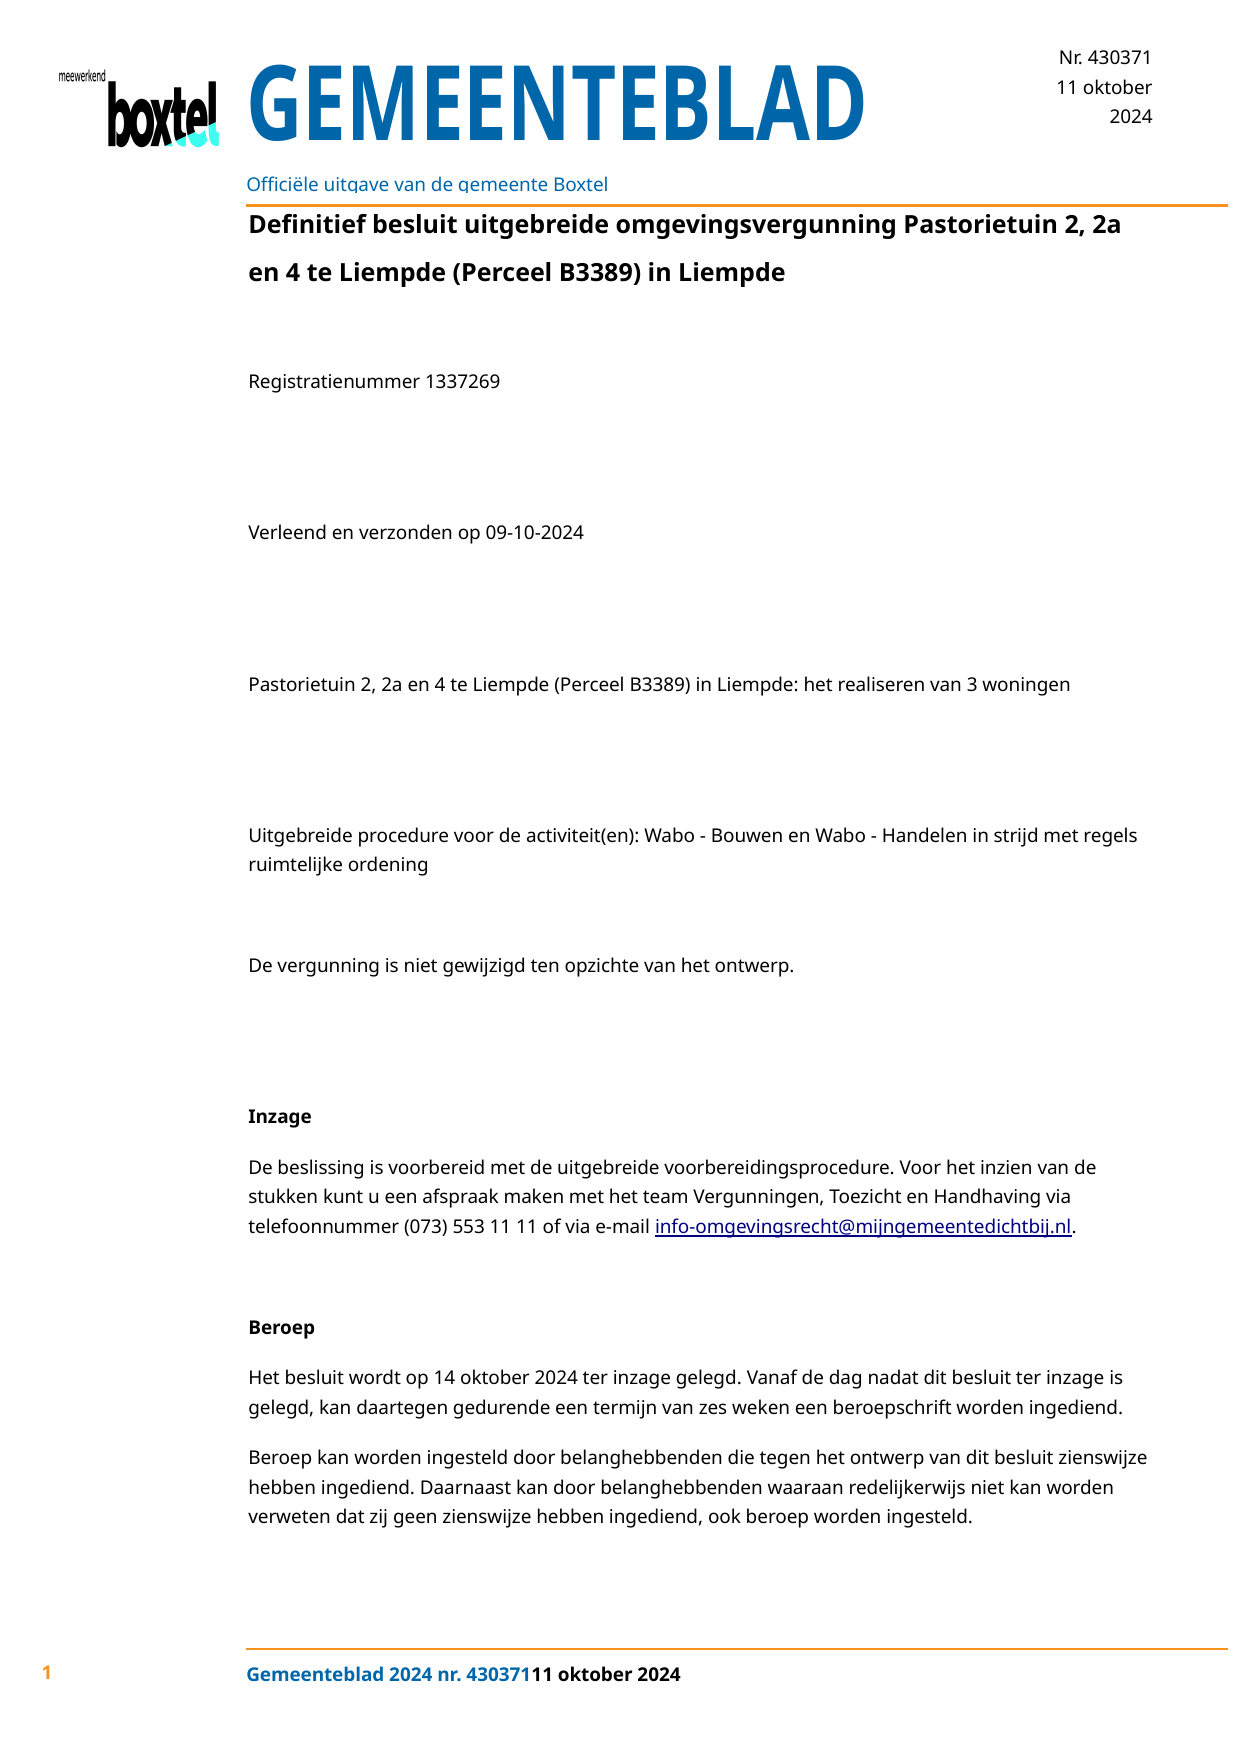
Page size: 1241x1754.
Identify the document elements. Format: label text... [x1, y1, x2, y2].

text Inzage [248, 1104, 1152, 1129]
text De beslissing is voorbereid met de uitgebreide voorbereidingsprocedure. Voor het inzien van de stukken kunt u een afspraak maken met het team Vergunningen, Toezicht en Handhaving via telefoonnummer (073) 553 11 11 of via e-mail info-omgevingsrecht@mijngemeentedichtbij.nl. [248, 1154, 1152, 1239]
text De vergunning is niet gewijzigd ten opzichte van het ontwerp. [248, 952, 1152, 978]
text Verleend en verzonden op 09-10-2024 [248, 519, 1152, 545]
text Beroep kan worden ingesteld door belanghebbenden die tegen het ontwerp van dit besluit zienswijze hebben ingediend. Daarnaast kan door belanghebbenden waaraan redelijkerwijs niet kan worden verweten dat zij geen zienswijze hebben ingediend, ook beroep worden ingesteld. [248, 1444, 1152, 1529]
text Uitgebreide procedure voor de activiteit(en): Wabo - Bouwen en Wabo - Handelen in strijd met regels ruimtelijke ordening [248, 822, 1152, 877]
picture [41, 47, 231, 172]
text Het besluit wordt op 14 oktober 2024 ter inzage gelegd. Vanaf de dag nadat dit besluit ter inzage is gelegd, kan daartegen gedurende een termijn van zes weken een beroepschrift worden ingediend. [248, 1364, 1152, 1420]
text Pastorietuin 2, 2a en 4 te Liempde (Perceel B3389) in Liempde: het realiseren van 3 woningen [248, 671, 1152, 697]
text Definitief besluit uitgebreide omgevingsvergunning Pastorietuin 2, 2a en 4 te Liempde (Perceel B3389) in Liempde [248, 207, 1152, 288]
text Beroep [248, 1314, 1152, 1340]
text Registratienummer 1337269 [248, 368, 1152, 394]
